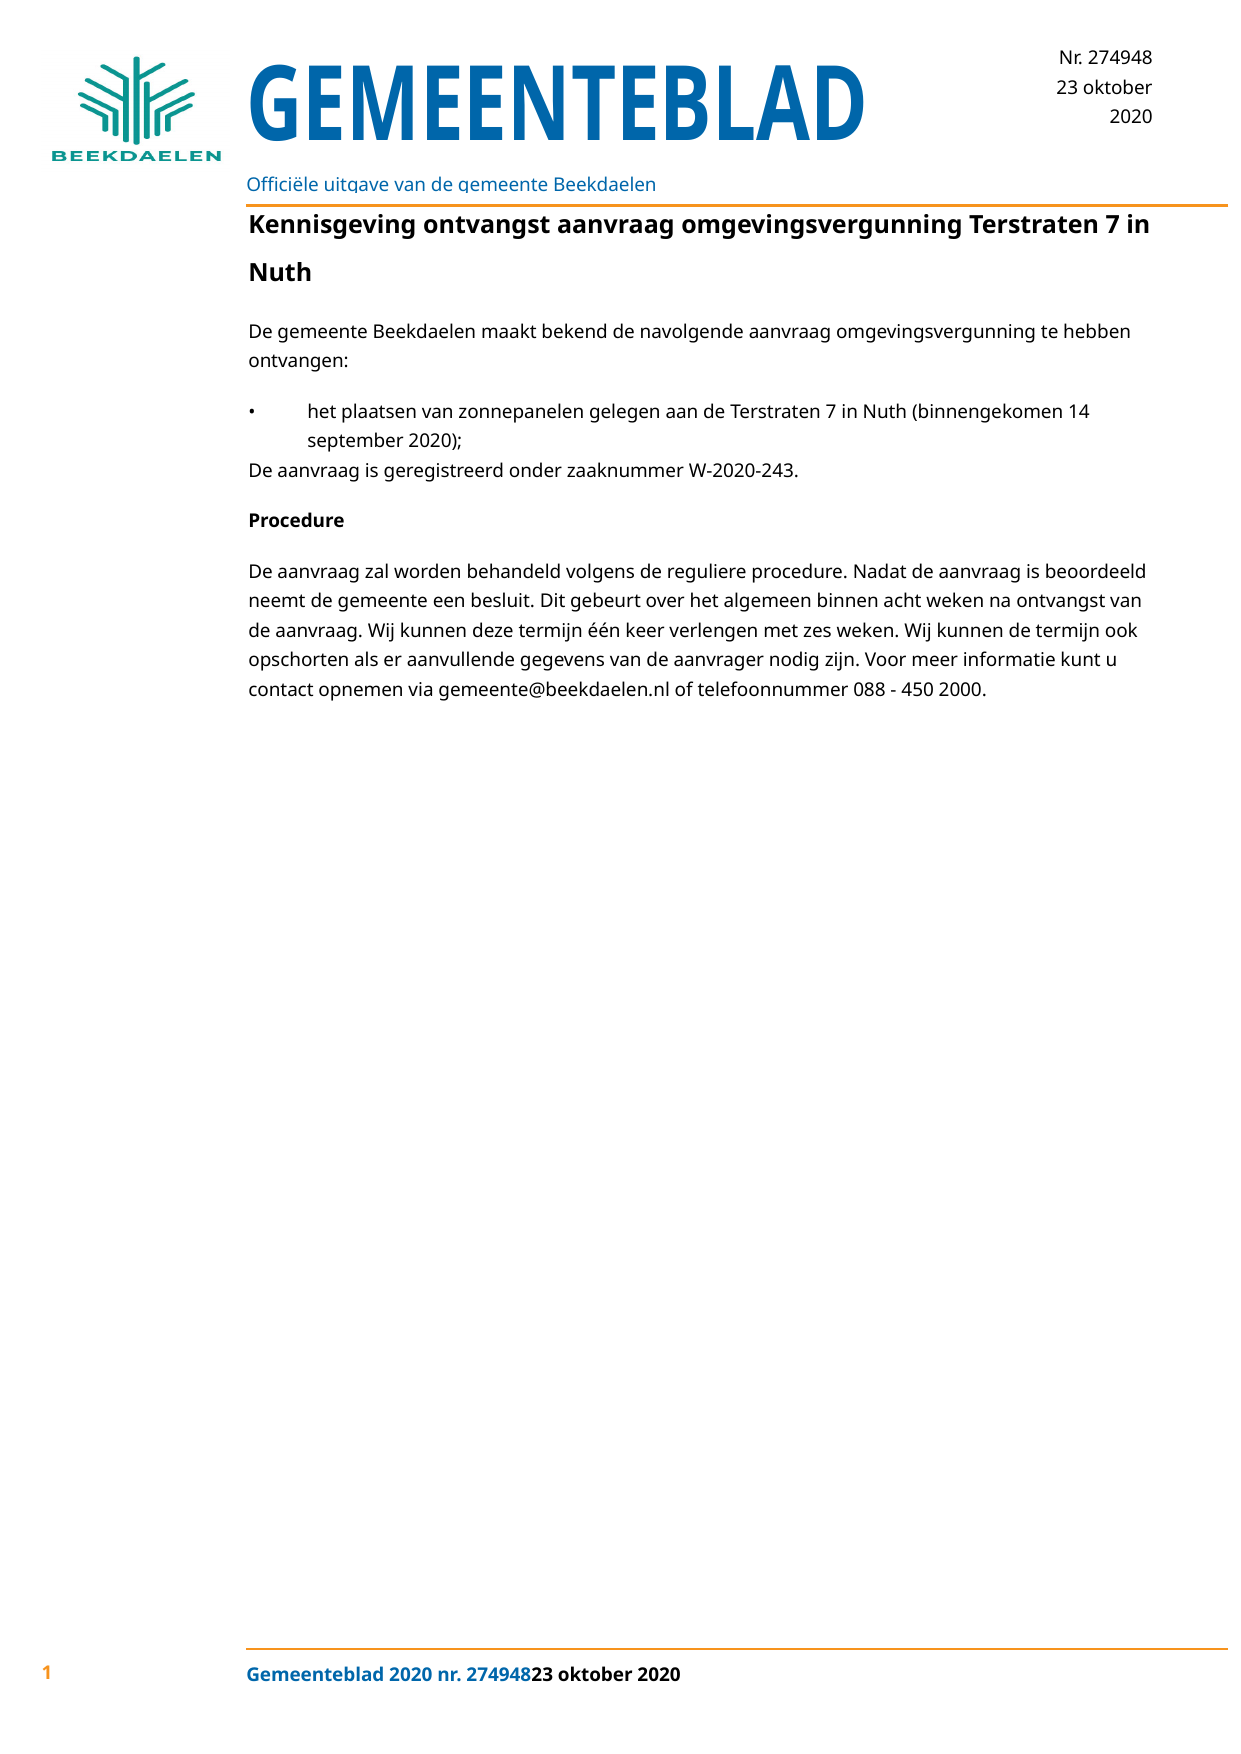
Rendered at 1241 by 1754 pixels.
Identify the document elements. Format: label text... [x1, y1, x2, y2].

text De aanvraag is geregistreerd onder zaaknummer W-2020-243. [248, 457, 1152, 483]
text De aanvraag zal worden behandeld volgens de reguliere procedure. Nadat de aanvraag is beoordeeld neemt de gemeente een besluit. Dit gebeurt over het algemeen binnen acht weken na ontvangst van de aanvraag. Wij kunnen deze termijn één keer verlengen met zes weken. Wij kunnen de termijn ook opschorten als er aanvullende gegevens van de aanvrager nodig zijn. Voor meer informatie kunt u contact opnemen via gemeente@beekdaelen.nl of telefoonnummer 088 - 450 2000. [248, 558, 1152, 702]
text Procedure [248, 507, 1152, 533]
text De gemeente Beekdaelen maakt bekend de navolgende aanvraag omgevingsvergunning te hebben ontvangen: [248, 318, 1152, 373]
picture [41, 47, 231, 172]
list het plaatsen van zonnepanelen gelegen aan de Terstraten 7 in Nuth (binnengekomen 14 september 2020); [248, 398, 1152, 453]
text Kennisgeving ontvangst aanvraag omgevingsvergunning Terstraten 7 in Nuth [248, 207, 1152, 288]
